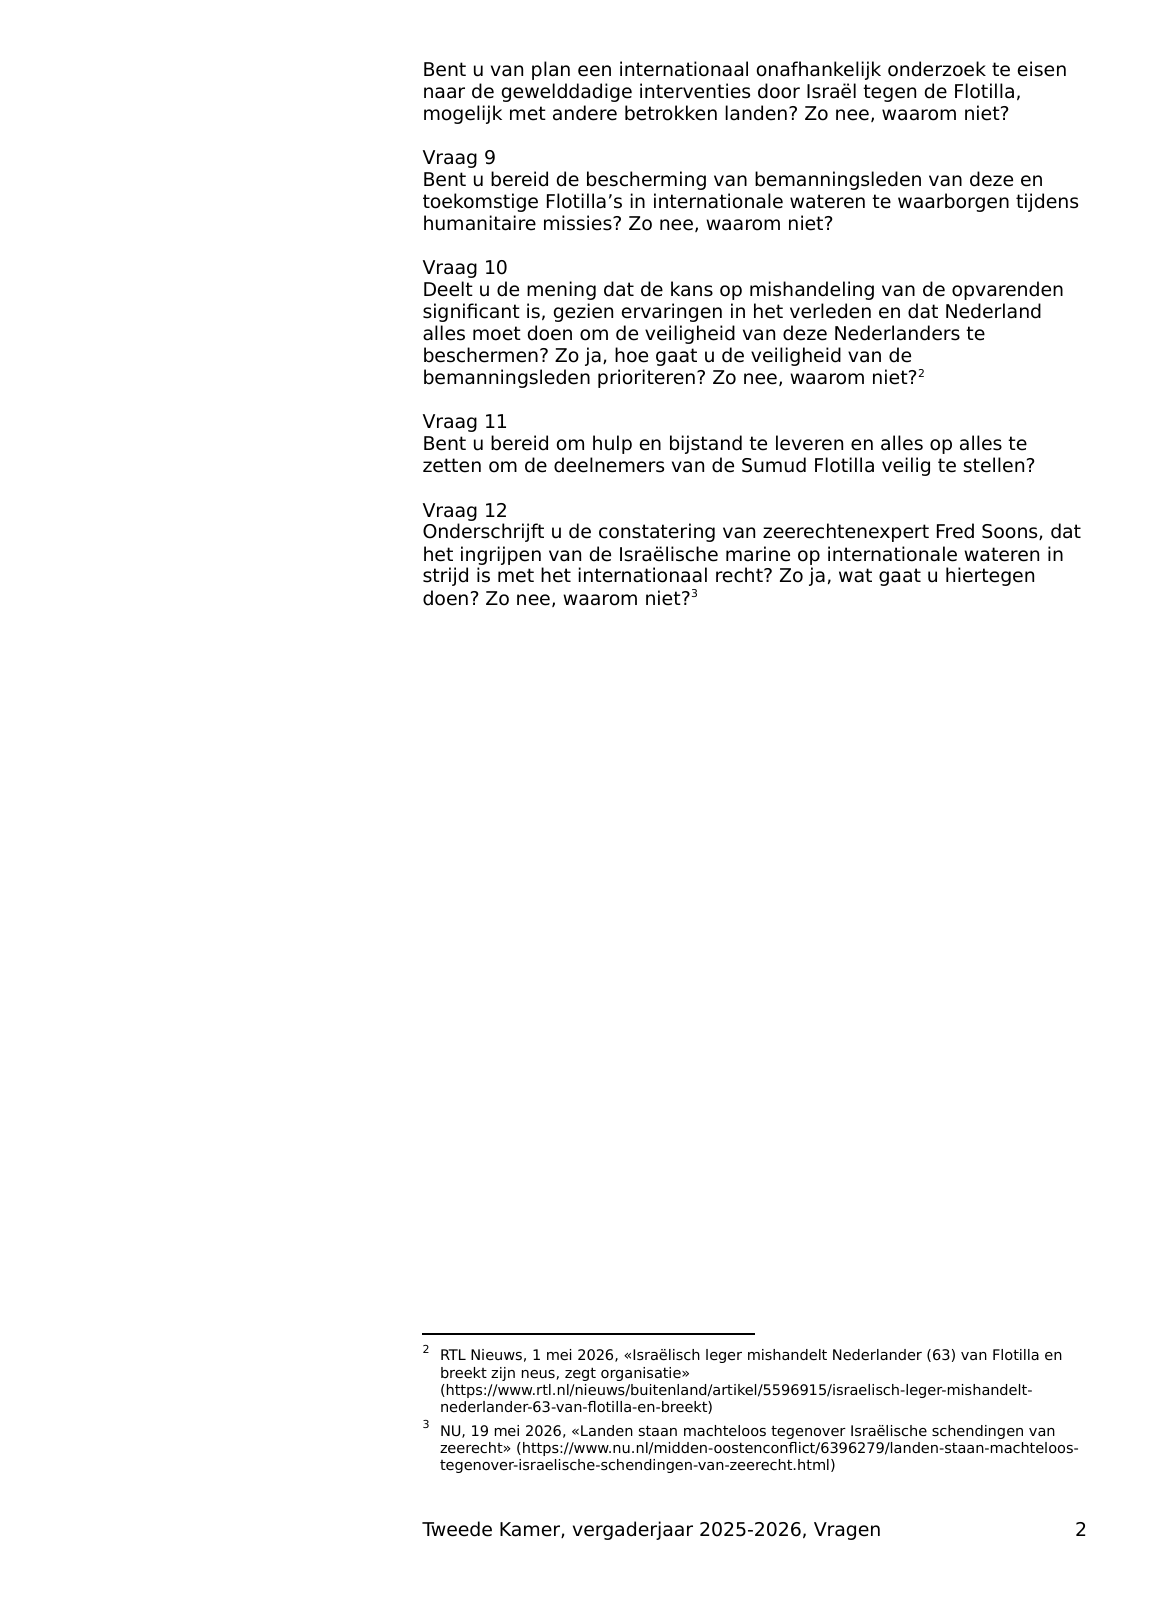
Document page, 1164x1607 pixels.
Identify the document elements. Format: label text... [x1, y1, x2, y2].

text Vraag 10 [422, 257, 1087, 279]
text Bent u bereid om hulp en bijstand te leveren en alles op alles te zetten om de deelnemers van de Sumud Flotilla veilig te stellen? [422, 433, 1087, 477]
text Bent u bereid de bescherming van bemanningsleden van deze en toekomstige Flotilla’s in internationale wateren te waarborgen tijdens humanitaire missies? Zo nee, waarom niet? [422, 169, 1087, 235]
text RTL Nieuws, 1 mei 2026, «Israëlisch leger mishandelt Nederlander (63) van Flotilla en breekt zijn neus, zegt organisatie» (https://www.rtl.nl/nieuws/buitenland/artikel/5596915/israelisch-leger-mishandelt-nederlander-63-van-flotilla-en-breekt) [422, 1343, 1087, 1416]
text NU, 19 mei 2026, «Landen staan machteloos tegenover Israëlische schendingen van zeerecht» (https://www.nu.nl/midden-oostenconflict/6396279/landen-staan-machteloos-tegenover-israelische-schendingen-van-zeerecht.html) [422, 1418, 1087, 1474]
text Deelt u de mening dat de kans op mishandeling van de opvarenden significant is, gezien ervaringen in het verleden en dat Nederland alles moet doen om de veiligheid van deze Nederlanders te beschermen? Zo ja, hoe gaat u de veiligheid van de bemanningsleden prioriteren? Zo nee, waarom niet? [422, 279, 1087, 389]
text Vraag 11 [422, 411, 1087, 433]
text Vraag 9 [422, 147, 1087, 169]
text Onderschrijft u de constatering van zeerechtenexpert Fred Soons, dat het ingrijpen van de Israëlische marine op internationale wateren in strijd is met het internationaal recht? Zo ja, wat gaat u hiertegen doen? Zo nee, waarom niet? [422, 521, 1087, 609]
text Vraag 12 [422, 499, 1087, 521]
text Bent u van plan een internationaal onafhankelijk onderzoek te eisen naar de gewelddadige interventies door Israël tegen de Flotilla, mogelijk met andere betrokken landen? Zo nee, waarom niet? [422, 59, 1087, 125]
